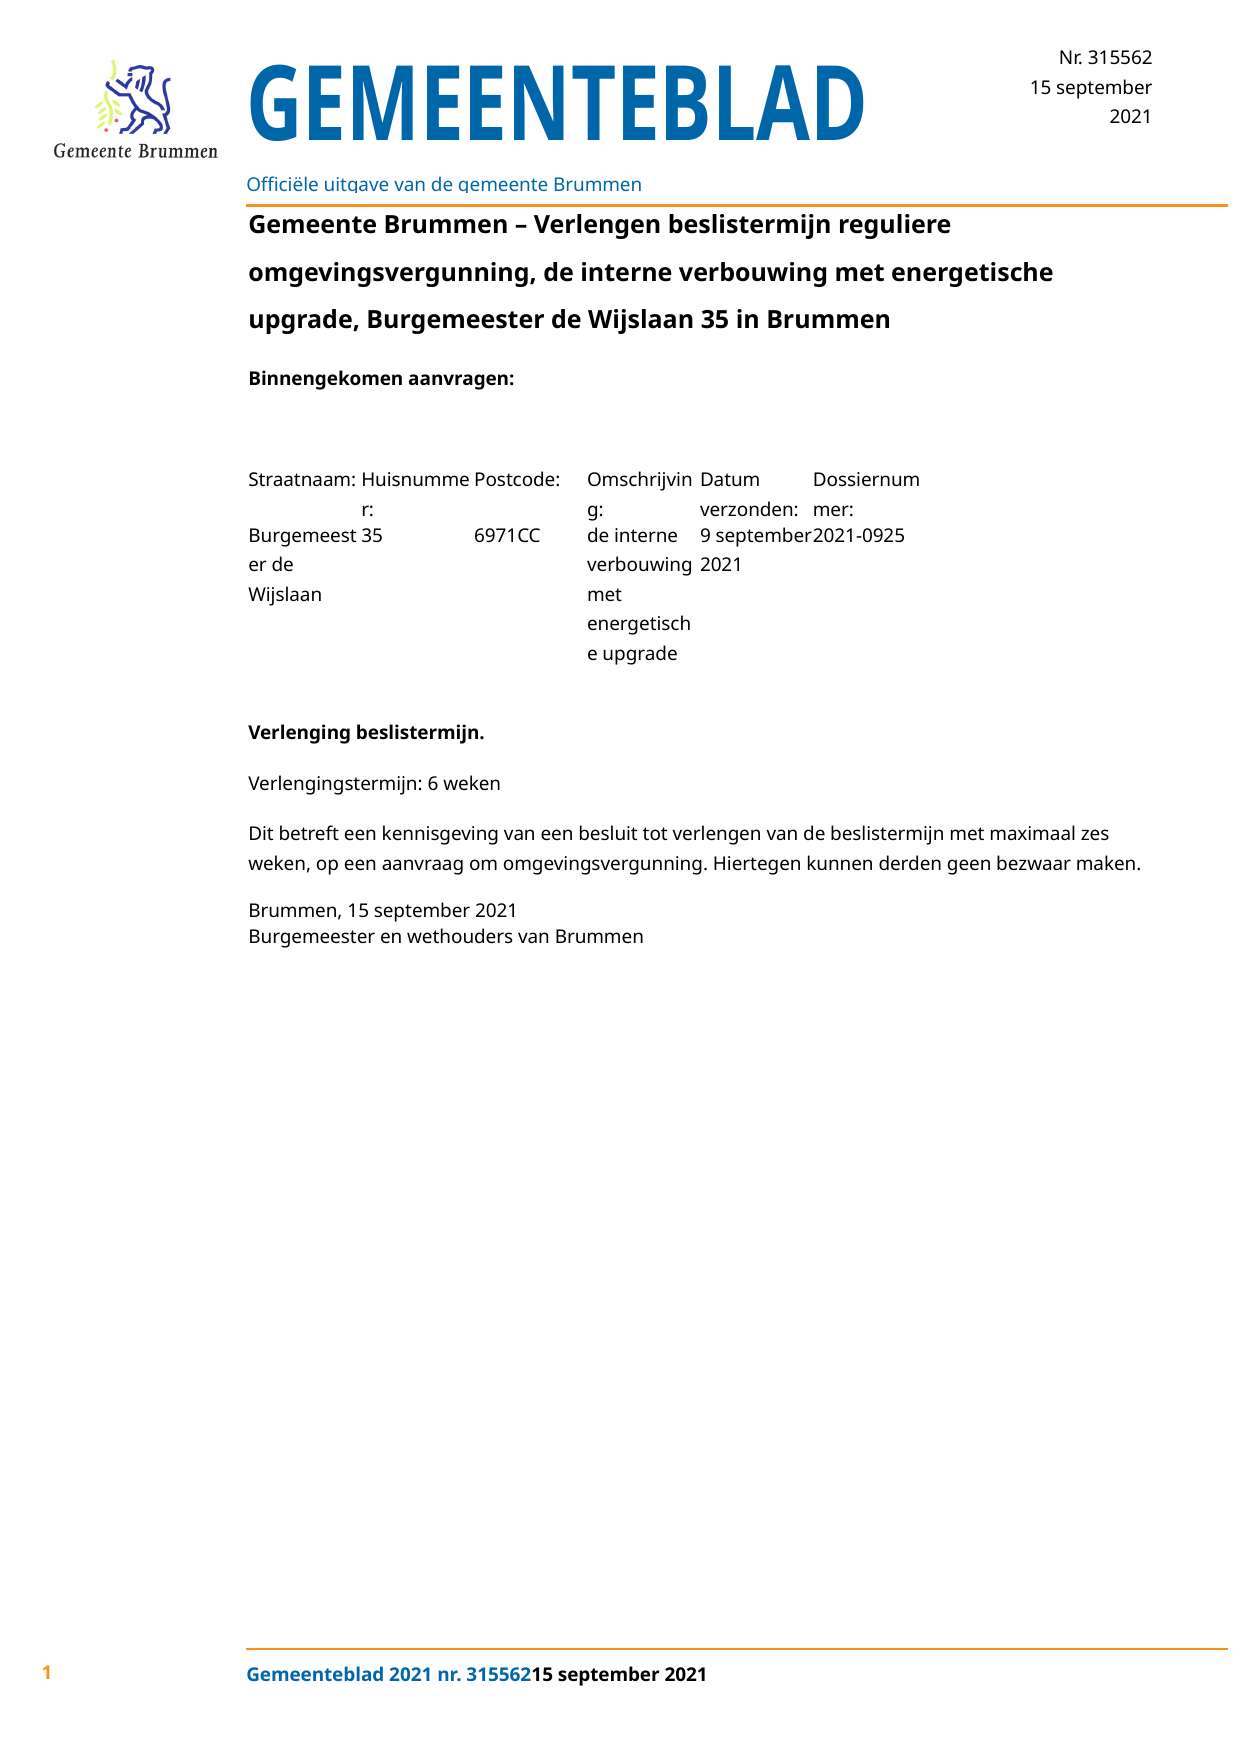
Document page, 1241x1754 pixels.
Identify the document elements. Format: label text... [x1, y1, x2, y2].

table_cell 35 [361, 522, 474, 666]
table_cell 2021-0925 [813, 522, 926, 666]
table_cell Burgemeester de Wijslaan [248, 522, 361, 666]
table_cell 9 september 2021 [700, 522, 813, 666]
text Gemeente Brummen – Verlengen beslistermijn reguliere omgevingsvergunning, de interne verbouwing met energetische upgrade, Burgemeester de Wijslaan 35 in Brummen [248, 207, 1152, 336]
table_header Postcode: [474, 466, 587, 522]
table_header Dossiernummer: [813, 466, 926, 522]
table_header Huisnummer: [361, 466, 474, 522]
table_cell de interne verbouwing met energetische upgrade [587, 522, 700, 666]
table_cell [926, 522, 1038, 666]
table_header [926, 466, 1038, 522]
table_header Datum verzonden: [700, 466, 813, 522]
text Binnengekomen aanvragen: [248, 366, 1152, 391]
text Brummen, 15 september 2021 [248, 898, 1152, 923]
text Verlengingstermijn: 6 weken [248, 770, 1152, 796]
table_cell 6971CC [474, 522, 587, 666]
table_header Omschrijving: [587, 466, 700, 522]
picture [41, 47, 231, 172]
table_header Straatnaam: [248, 466, 361, 522]
text Dit betreft een kennisgeving van een besluit tot verlengen van de beslistermijn met maximaal zes weken, op een aanvraag om omgevingsvergunning. Hiertegen kunnen derden geen bezwaar maken. [248, 820, 1152, 876]
text Burgemeester en wethouders van Brummen [248, 923, 1152, 949]
table_header [1039, 466, 1152, 522]
text Verlenging beslistermijn. [248, 719, 1152, 745]
table_cell [1039, 522, 1152, 666]
